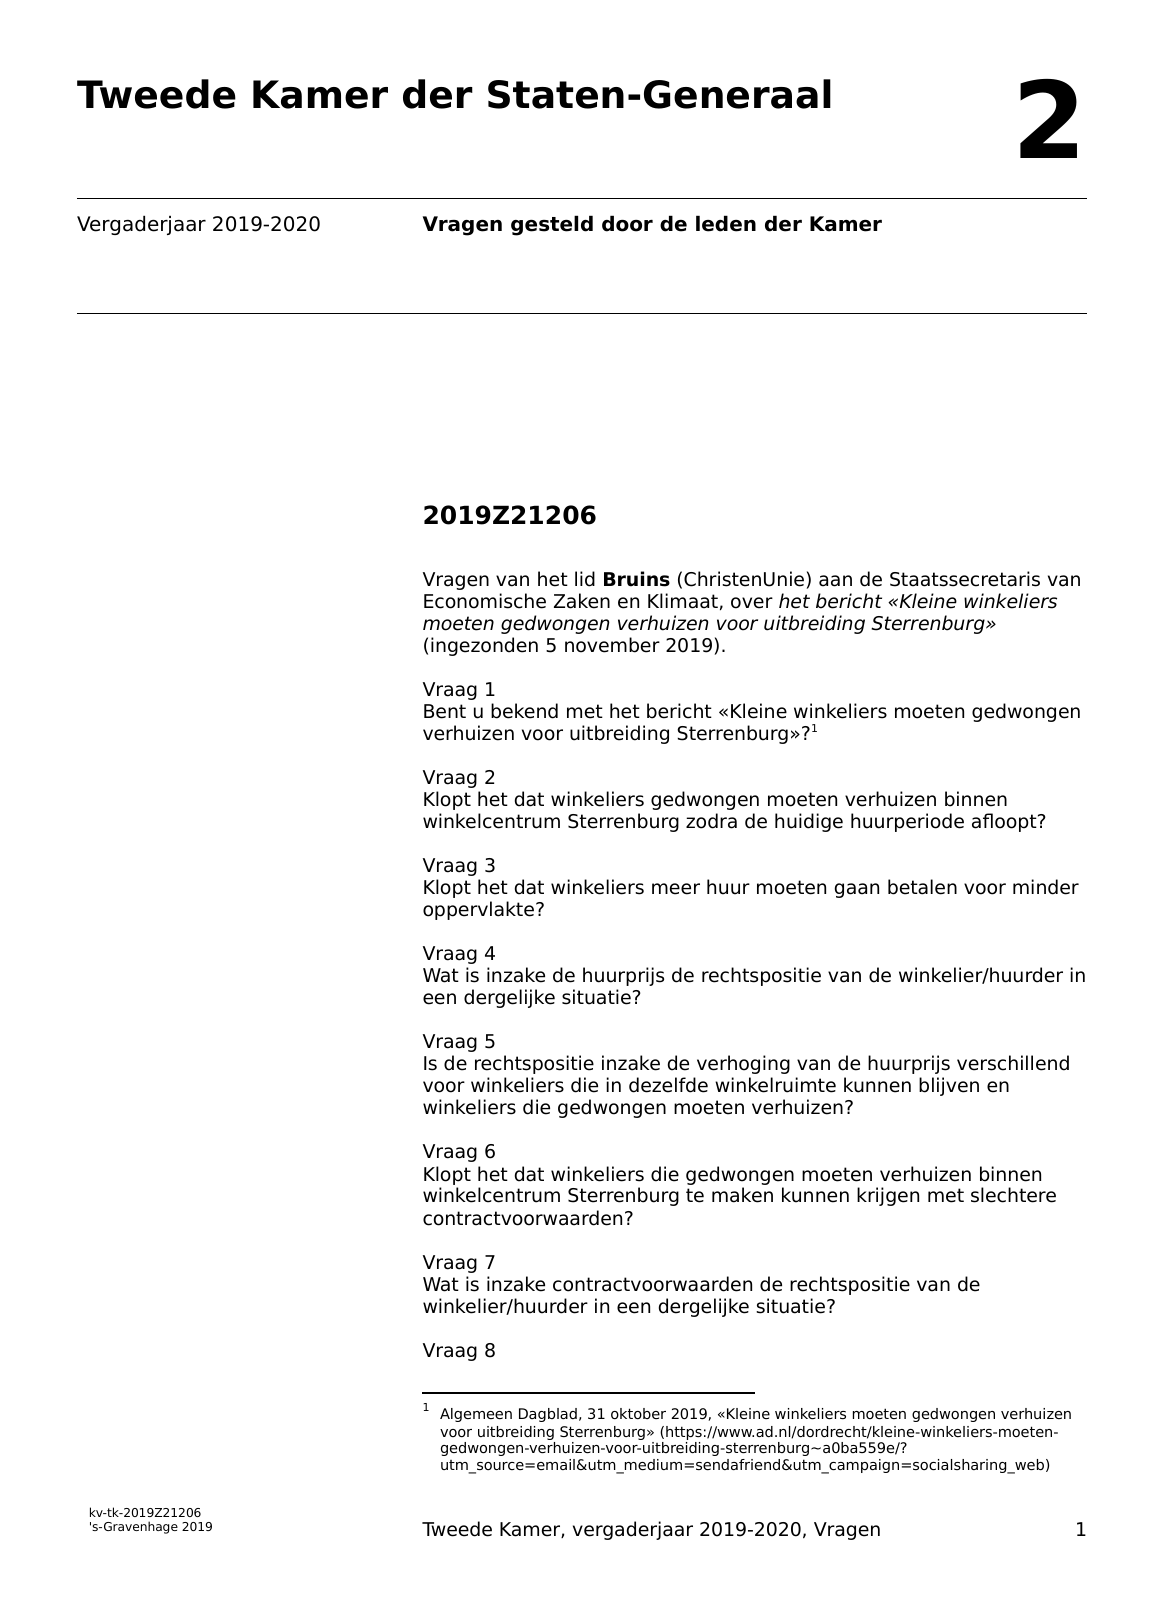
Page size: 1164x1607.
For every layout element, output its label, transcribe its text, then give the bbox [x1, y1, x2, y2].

text kv-tk-2019Z21206 [88, 1506, 323, 1520]
text 2019Z21206 [422, 501, 1087, 531]
table_header Tweede Kamer der Staten-Generaal [77, 59, 886, 198]
text Vraag 5 [422, 1031, 1087, 1053]
text Klopt het dat winkeliers meer huur moeten gaan betalen voor minder oppervlakte? [422, 877, 1087, 921]
text Vraag 7 [422, 1252, 1087, 1273]
text Vraag 8 [422, 1340, 1087, 1362]
text Vraag 1 [422, 679, 1087, 701]
table_header 2 [886, 59, 1087, 198]
text Is de rechtspositie inzake de verhoging van de huurprijs verschillend voor winkeliers die in dezelfde winkelruimte kunnen blijven en winkeliers die gedwongen moeten verhuizen? [422, 1053, 1087, 1119]
text Vraag 6 [422, 1141, 1087, 1163]
text Klopt het dat winkeliers die gedwongen moeten verhuizen binnen winkelcentrum Sterrenburg te maken kunnen krijgen met slechtere contractvoorwaarden? [422, 1163, 1087, 1229]
text Vraag 2 [422, 767, 1087, 789]
text Bent u bekend met het bericht «Kleine winkeliers moeten gedwongen verhuizen voor uitbreiding Sterrenburg»? [422, 701, 1087, 745]
text Klopt het dat winkeliers gedwongen moeten verhuizen binnen winkelcentrum Sterrenburg zodra de huidige huurperiode afloopt? [422, 789, 1087, 833]
text Vraag 3 [422, 855, 1087, 877]
text Vragen van het lid Bruins (ChristenUnie) aan de Staatssecretaris van Economische Zaken en Klimaat, over het bericht «Kleine winkeliers moeten gedwongen verhuizen voor uitbreiding Sterrenburg» (ingezonden 5 november 2019). [422, 569, 1087, 657]
text Wat is inzake de huurprijs de rechtspositie van de winkelier/huurder in een dergelijke situatie? [422, 965, 1087, 1009]
text Vraag 4 [422, 943, 1087, 965]
text Algemeen Dagblad, 31 oktober 2019, «Kleine winkeliers moeten gedwongen verhuizen voor uitbreiding Sterrenburg» (https://www.ad.nl/dordrecht/kleine-winkeliers-moeten-gedwongen-verhuizen-voor-uitbreiding-sterrenburg~a0ba559e/?utm_source=email&utm_medium=sendafriend&utm_campaign=socialsharing_web) [422, 1402, 1087, 1474]
text Wat is inzake contractvoorwaarden de rechtspositie van de winkelier/huurder in een dergelijke situatie? [422, 1273, 1087, 1317]
table_cell Vergaderjaar 2019-2020 [77, 199, 422, 313]
table_cell Vragen gesteld door de leden der Kamer [422, 199, 1087, 313]
text 's-Gravenhage 2019 [88, 1520, 323, 1534]
